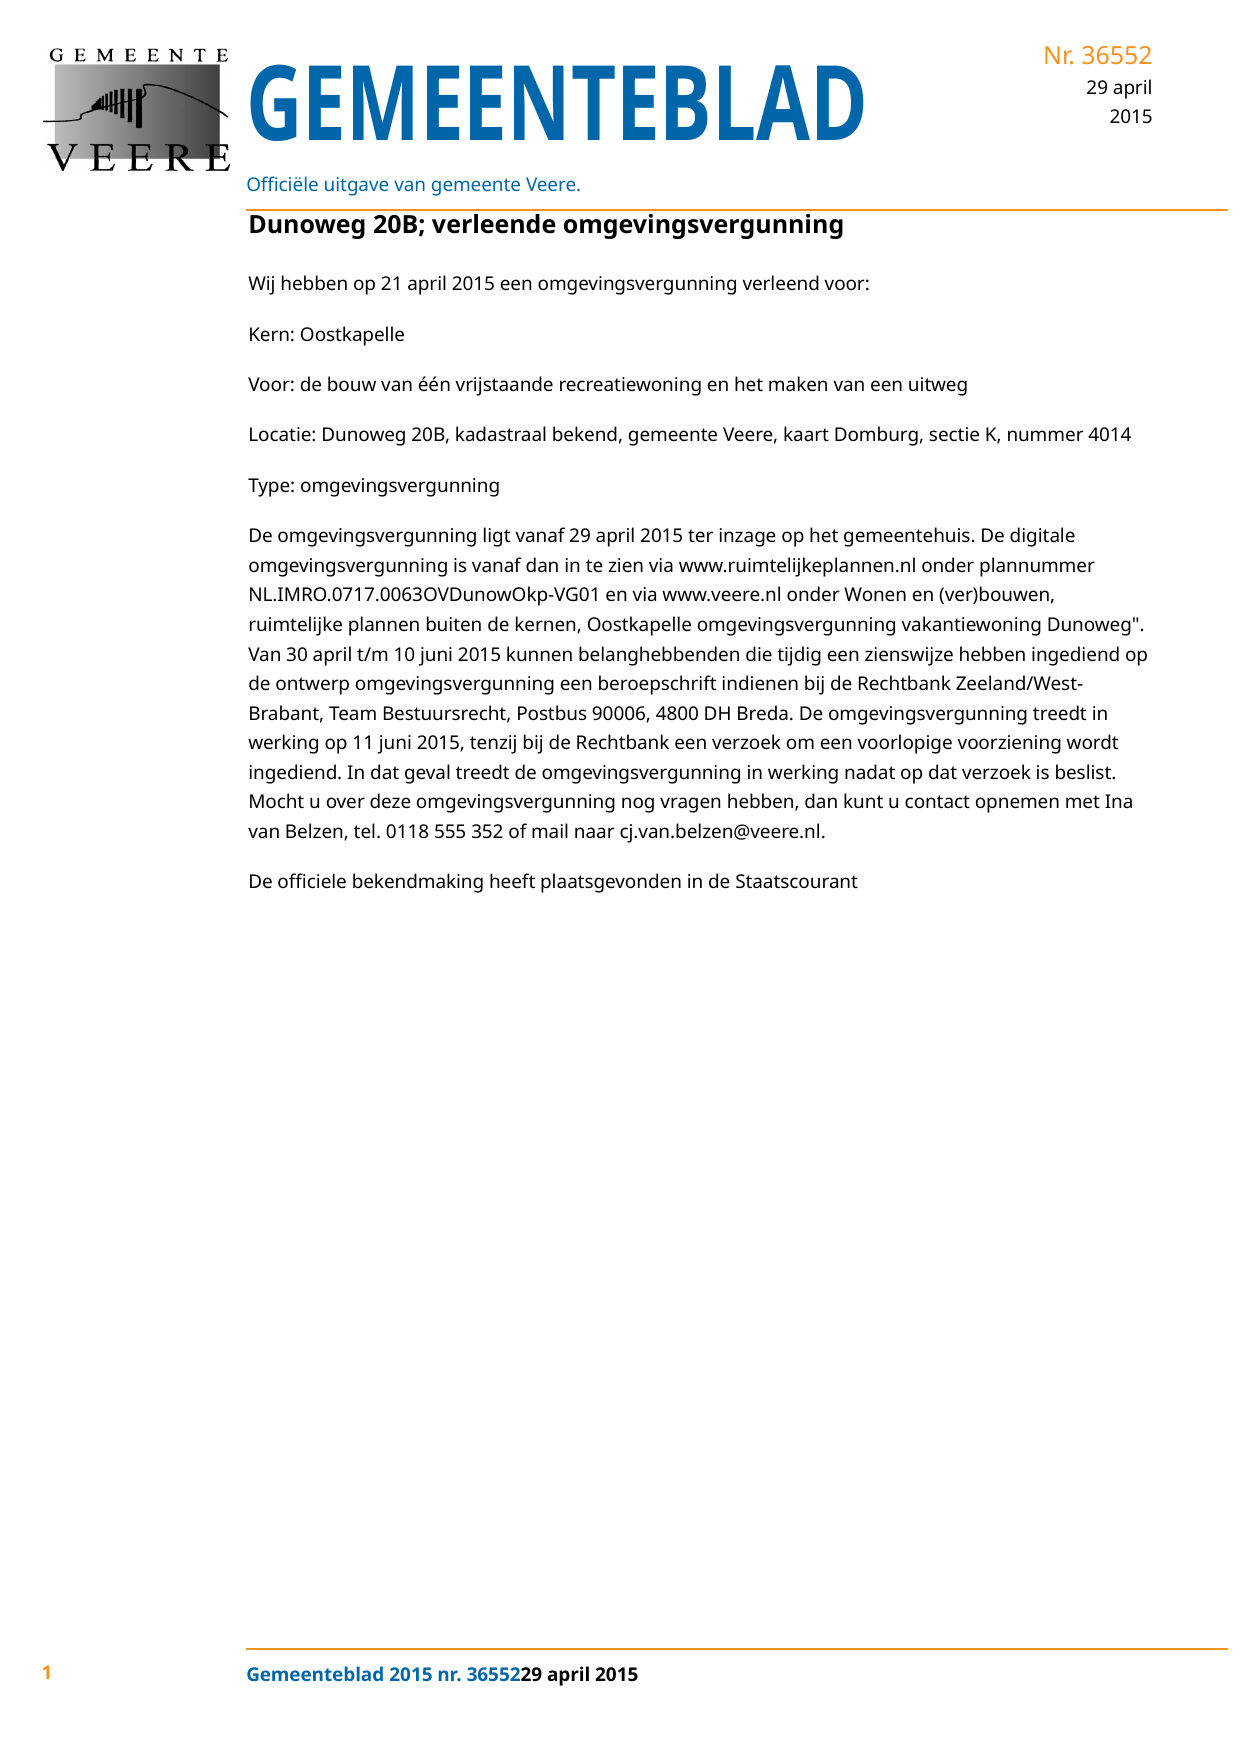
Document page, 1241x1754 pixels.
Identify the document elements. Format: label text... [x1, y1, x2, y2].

text Dunoweg 20B; verleende omgevingsvergunning [248, 211, 1152, 241]
text Wij hebben op 21 april 2015 een omgevingsvergunning verleend voor: [248, 270, 1152, 296]
text Kern: Oostkapelle [248, 321, 1152, 346]
text De officiele bekendmaking heeft plaatsgevonden in de Staatscourant [248, 869, 1152, 894]
text Voor: de bouw van één vrijstaande recreatiewoning en het maken van een uitweg [248, 371, 1152, 397]
text De omgevingsvergunning ligt vanaf 29 april 2015 ter inzage op het gemeentehuis. De digitale omgevingsvergunning is vanaf dan in te zien via www.ruimtelijkeplannen.nl onder plannummer NL.IMRO.0717.0063OVDunowOkp-VG01 en via www.veere.nl onder Wonen en (ver)bouwen, ruimtelijke plannen buiten de kernen, Oostkapelle omgevingsvergunning vakantiewoning Dunoweg". Van 30 april t/m 10 juni 2015 kunnen belanghebbenden die tijdig een zienswijze hebben ingediend op de ontwerp omgevingsvergunning een beroepschrift indienen bij de Rechtbank Zeeland/West-Brabant, Team Bestuursrecht, Postbus 90006, 4800 DH Breda. De omgevingsvergunning treedt in werking op 11 juni 2015, tenzij bij de Rechtbank een verzoek om een voorlopige voorziening wordt ingediend. In dat geval treedt de omgevingsvergunning in werking nadat op dat verzoek is beslist. Mocht u over deze omgevingsvergunning nog vragen hebben, dan kunt u contact opnemen met Ina van Belzen, tel. 0118 555 352 of mail naar cj.van.belzen@veere.nl. [248, 522, 1152, 844]
picture [41, 47, 231, 172]
text Type: omgevingsvergunning [248, 472, 1152, 498]
text Locatie: Dunoweg 20B, kadastraal bekend, gemeente Veere, kaart Domburg, sectie K, nummer 4014 [248, 422, 1152, 447]
